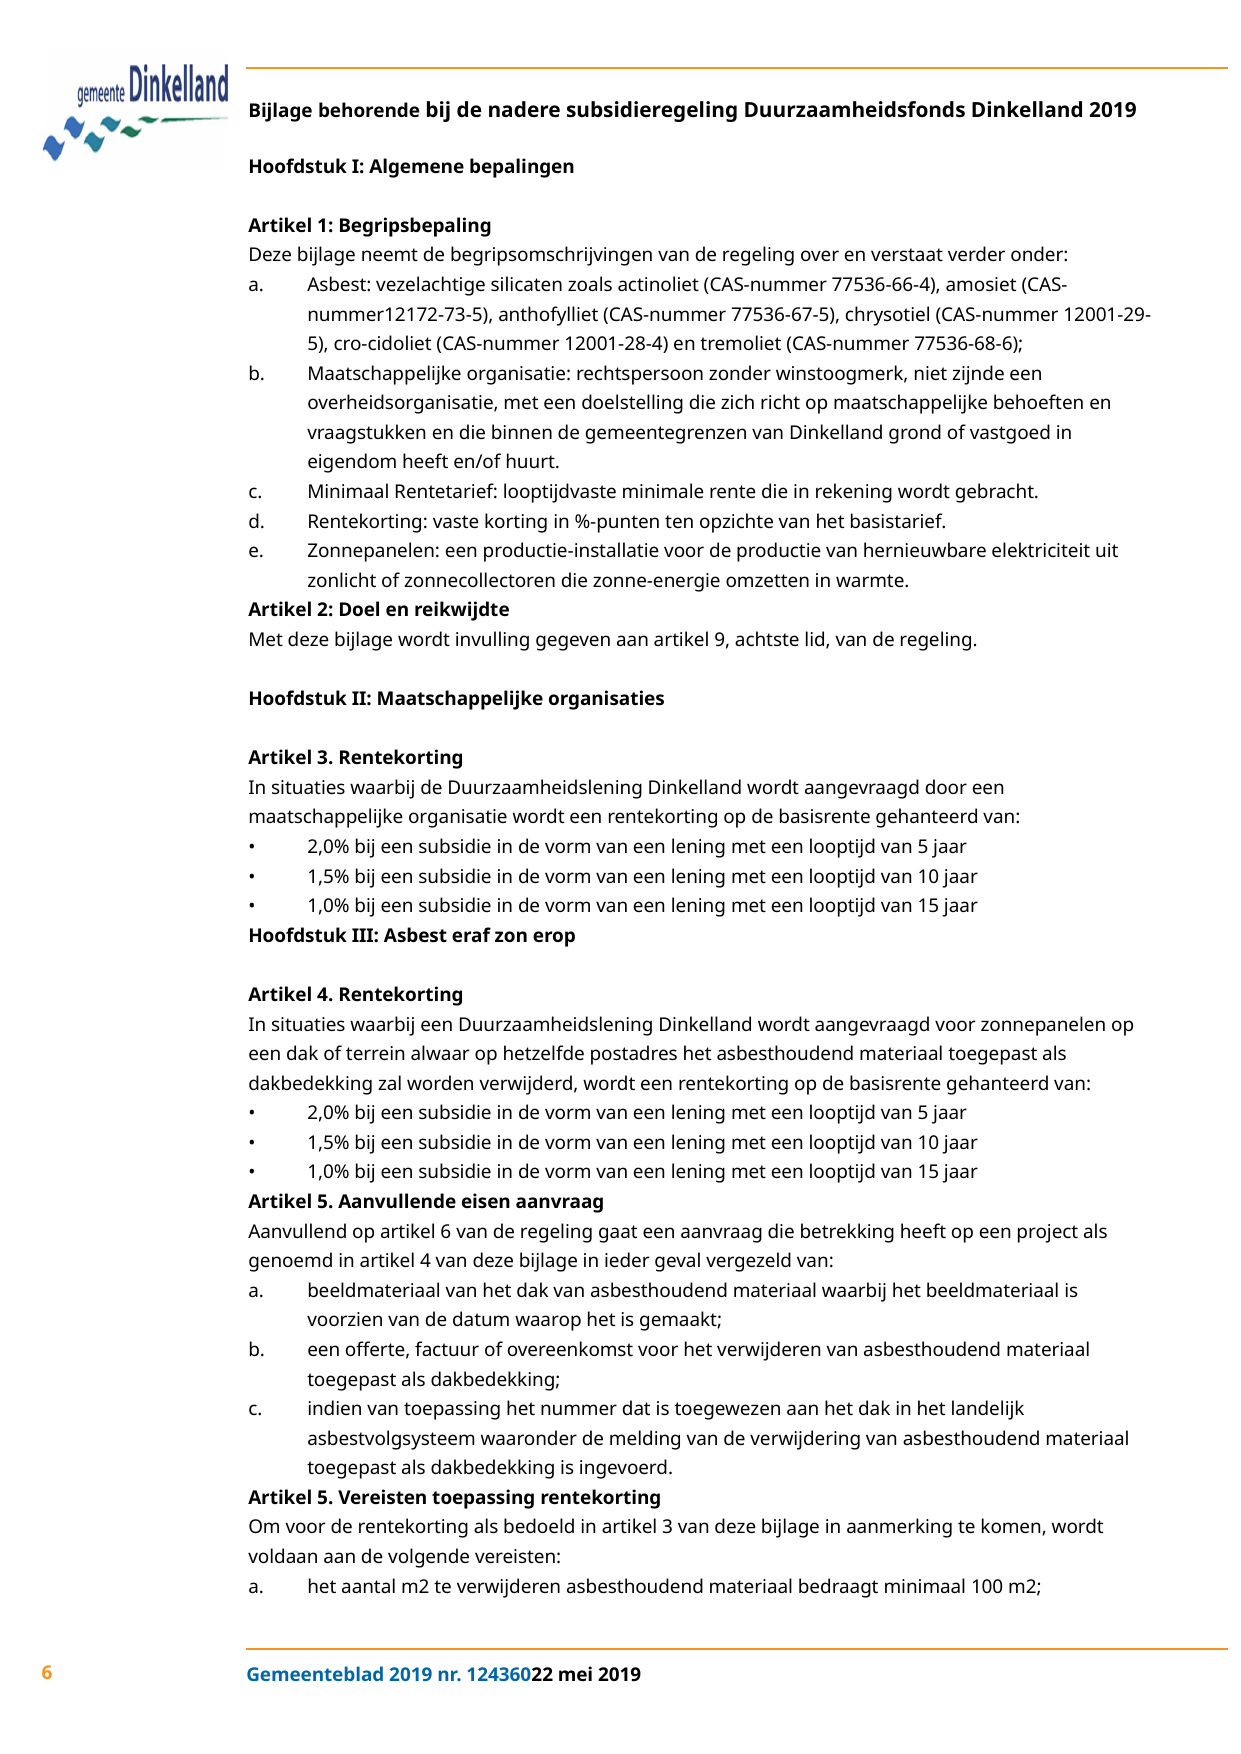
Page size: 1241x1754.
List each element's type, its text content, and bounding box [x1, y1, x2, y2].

text Artikel 3. Rentekorting [248, 744, 1152, 770]
text Aanvullend op artikel 6 van de regeling gaat een aanvraag die betrekking heeft op een project als genoemd in artikel 4 van deze bijlage in ieder geval vergezeld van: [248, 1218, 1152, 1273]
text Deze bijlage neemt de begripsomschrijvingen van de regeling over en verstaat verder onder: [248, 242, 1152, 267]
list 1,5% bij een subsidie in de vorm van een lening met een looptijd van 10 jaar [248, 1129, 1152, 1155]
text Hoofdstuk III: Asbest eraf zon erop [248, 922, 1152, 948]
list Maatschappelijke organisatie: rechtspersoon zonder winstoogmerk, niet zijnde een overheidsorganisatie, met een doelstelling die zich richt op maatschappelijke behoeften en vraagstukken en die binnen de gemeentegrenzen van Dinkelland grond of vastgoed in eigendom heeft en/of huurt. [248, 360, 1152, 474]
list 2,0% bij een subsidie in de vorm van een lening met een looptijd van 5 jaar [248, 833, 1152, 859]
list Rentekorting: vaste korting in %-punten ten opzichte van het basistarief. [248, 508, 1152, 534]
text Bijlage behorende bij de nadere subsidieregeling Duurzaamheidsfonds Dinkelland 2019 [248, 95, 1152, 123]
list een offerte, factuur of overeenkomst voor het verwijderen van asbesthoudend materiaal toegepast als dakbedekking; [248, 1336, 1152, 1392]
text Artikel 1: Begripsbepaling [248, 212, 1152, 238]
text In situaties waarbij de Duurzaamheidslening Dinkelland wordt aangevraagd door een maatschappelijke organisatie wordt een rentekorting op de basisrente gehanteerd van: [248, 774, 1152, 829]
list 1,0% bij een subsidie in de vorm van een lening met een looptijd van 15 jaar [248, 1159, 1152, 1184]
text Om voor de rentekorting als bedoeld in artikel 3 van deze bijlage in aanmerking te komen, wordt voldaan aan de volgende vereisten: [248, 1514, 1152, 1569]
list beeldmateriaal van het dak van asbesthoudend materiaal waarbij het beeldmateriaal is voorzien van de datum waarop het is gemaakt; [248, 1277, 1152, 1332]
text Artikel 5. Aanvullende eisen aanvraag [248, 1188, 1152, 1214]
text Hoofdstuk II: Maatschappelijke organisaties [248, 685, 1152, 711]
text Met deze bijlage wordt invulling gegeven aan artikel 9, achtste lid, van de regeling. [248, 626, 1152, 652]
text Artikel 2: Doel en reikwijdte [248, 597, 1152, 622]
list Asbest: vezelachtige silicaten zoals actinoliet (CAS-nummer 77536-66-4), amosiet (CAS-nummer12172-73-5), anthofylliet (CAS-nummer 77536-67-5), chrysotiel (CAS-nummer 12001-29-5), cro-cidoliet (CAS-nummer 12001-28-4) en tremoliet (CAS-nummer 77536-68-6); [248, 271, 1152, 356]
text Artikel 4. Rentekorting [248, 981, 1152, 1007]
list 2,0% bij een subsidie in de vorm van een lening met een looptijd van 5 jaar [248, 1099, 1152, 1125]
text Artikel 5. Vereisten toepassing rentekorting [248, 1484, 1152, 1510]
list 1,0% bij een subsidie in de vorm van een lening met een looptijd van 15 jaar [248, 892, 1152, 918]
list Minimaal Rentetarief: looptijdvaste minimale rente die in rekening wordt gebracht. [248, 478, 1152, 504]
text Hoofdstuk I: Algemene bepalingen [248, 153, 1152, 179]
list Zonnepanelen: een productie-installatie voor de productie van hernieuwbare elektriciteit uit zonlicht of zonnecollectoren die zonne-energie omzetten in warmte. [248, 537, 1152, 593]
picture [41, 47, 231, 172]
list indien van toepassing het nummer dat is toegewezen aan het dak in het landelijk asbestvolgsysteem waaronder de melding van de verwijdering van asbesthoudend materiaal toegepast als dakbedekking is ingevoerd. [248, 1395, 1152, 1480]
list 1,5% bij een subsidie in de vorm van een lening met een looptijd van 10 jaar [248, 863, 1152, 889]
list het aantal m2 te verwijderen asbesthoudend materiaal bedraagt minimaal 100 m2; [248, 1573, 1152, 1599]
text In situaties waarbij een Duurzaamheidslening Dinkelland wordt aangevraagd voor zonnepanelen op een dak of terrein alwaar op hetzelfde postadres het asbesthoudend materiaal toegepast als dakbedekking zal worden verwijderd, wordt een rentekorting op de basisrente gehanteerd van: [248, 1011, 1152, 1096]
